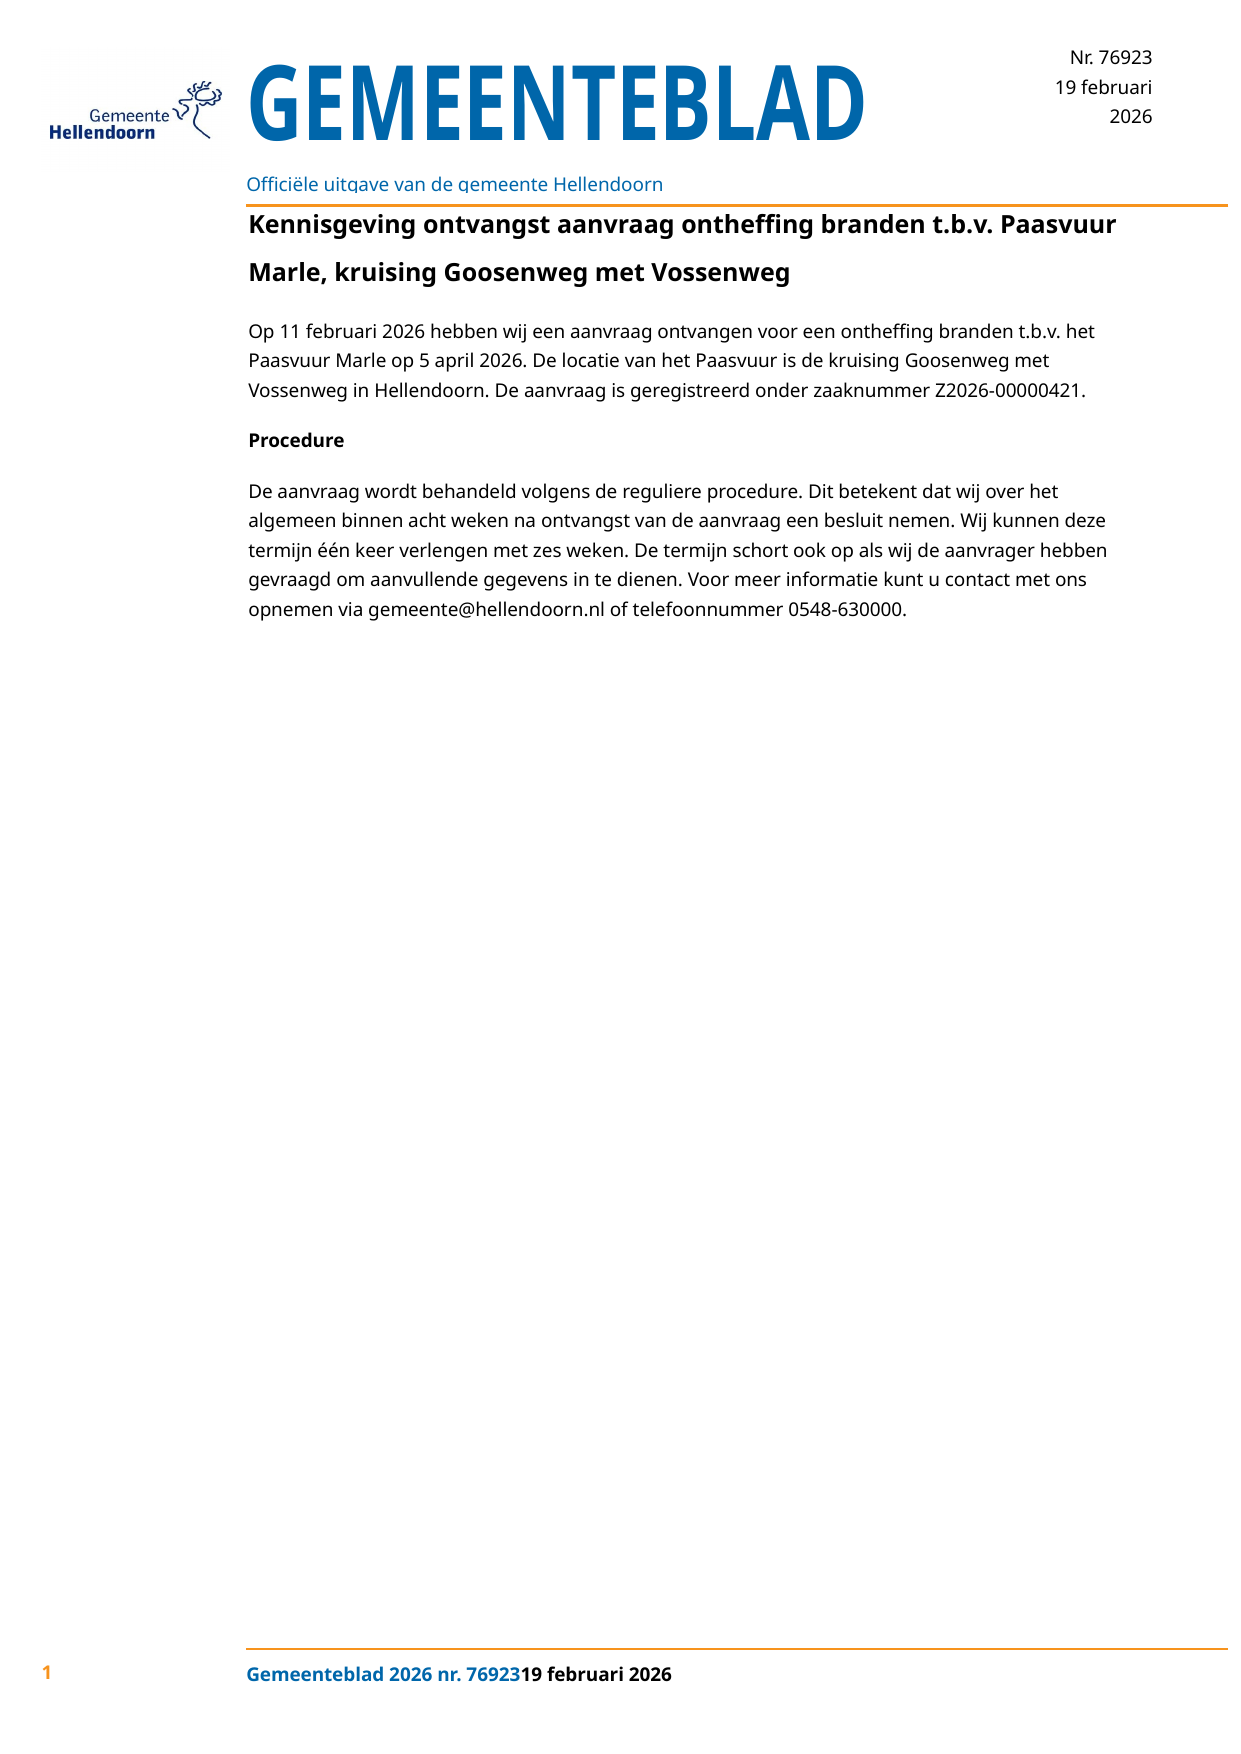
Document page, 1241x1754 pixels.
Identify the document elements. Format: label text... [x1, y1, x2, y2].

text Op 11 februari 2026 hebben wij een aanvraag ontvangen voor een ontheffing branden t.b.v. het Paasvuur Marle op 5 april 2026. De locatie van het Paasvuur is de kruising Goosenweg met Vossenweg in Hellendoorn. De aanvraag is geregistreerd onder zaaknummer Z2026-00000421. [248, 318, 1152, 403]
text Procedure [248, 427, 1152, 453]
picture [41, 47, 231, 172]
text De aanvraag wordt behandeld volgens de reguliere procedure. Dit betekent dat wij over het algemeen binnen acht weken na ontvangst van de aanvraag een besluit nemen. Wij kunnen deze termijn één keer verlengen met zes weken. De termijn schort ook op als wij de aanvrager hebben gevraagd om aanvullende gegevens in te dienen. Voor meer informatie kunt u contact met ons opnemen via gemeente@hellendoorn.nl of telefoonnummer 0548-630000. [248, 478, 1152, 622]
text Kennisgeving ontvangst aanvraag ontheffing branden t.b.v. Paasvuur Marle, kruising Goosenweg met Vossenweg [248, 207, 1152, 288]
